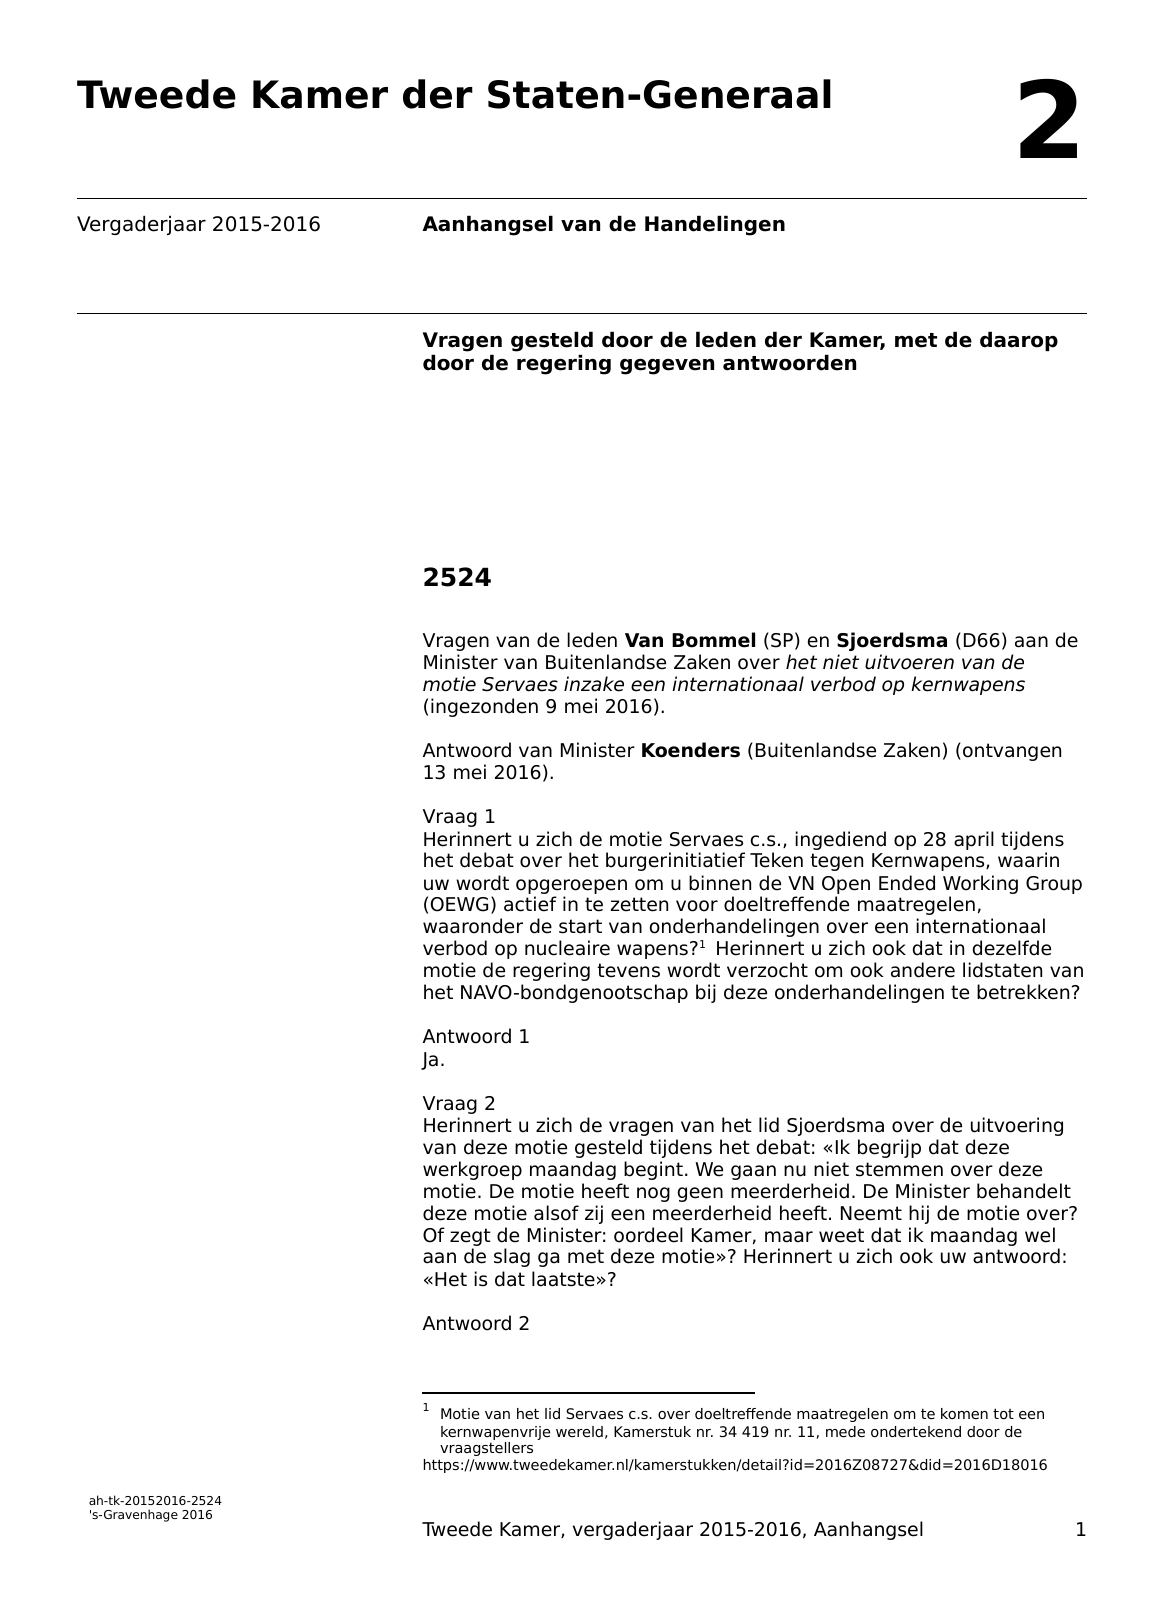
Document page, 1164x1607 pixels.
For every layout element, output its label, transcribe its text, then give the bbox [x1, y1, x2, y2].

text https://www.tweedekamer.nl/kamerstukken/detail?id=2016Z08727&did=2016D18016 [422, 1457, 1087, 1474]
table_cell Vragen gesteld door de leden der Kamer, met de daarop door de regering gegeven antwoorden [422, 314, 1087, 375]
text Vraag 2 [422, 1093, 1087, 1114]
table_cell Vergaderjaar 2015-2016 [77, 199, 422, 313]
text Herinnert u zich de motie Servaes c.s., ingediend op 28 april tijdens het debat over het burgerinitiatief Teken tegen Kernwapens, waarin uw wordt opgeroepen om u binnen de VN Open Ended Working Group (OEWG) actief in te zetten voor doeltreffende maatregelen, waaronder de start van onderhandelingen over een internationaal verbod op nucleaire wapens? Herinnert u zich ook dat in dezelfde motie de regering tevens wordt verzocht om ook andere lidstaten van het NAVO-bondgenootschap bij deze onderhandelingen te betrekken? [422, 828, 1087, 1004]
text Antwoord van Minister Koenders (Buitenlandse Zaken) (ontvangen 13 mei 2016). [422, 740, 1087, 784]
text Vraag 1 [422, 806, 1087, 828]
text 's-Gravenhage 2016 [88, 1508, 323, 1522]
text Antwoord 1 [422, 1026, 1087, 1048]
text ah-tk-20152016-2524 [88, 1494, 323, 1508]
text 2524 [422, 563, 1087, 592]
table_header Tweede Kamer der Staten-Generaal [77, 59, 886, 198]
text Vragen van de leden Van Bommel (SP) en Sjoerdsma (D66) aan de Minister van Buitenlandse Zaken over het niet uitvoeren van de motie Servaes inzake een internationaal verbod op kernwapens (ingezonden 9 mei 2016). [422, 630, 1087, 718]
text Herinnert u zich de vragen van het lid Sjoerdsma over de uitvoering van deze motie gesteld tijdens het debat: «Ik begrijp dat deze werkgroep maandag begint. We gaan nu niet stemmen over deze motie. De motie heeft nog geen meerderheid. De Minister behandelt deze motie alsof zij een meerderheid heeft. Neemt hij de motie over? Of zegt de Minister: oordeel Kamer, maar weet dat ik maandag wel aan de slag ga met deze motie»? Herinnert u zich ook uw antwoord: «Het is dat laatste»? [422, 1114, 1087, 1290]
text Ja. [422, 1048, 1087, 1070]
text Motie van het lid Servaes c.s. over doeltreffende maatregelen om te komen tot een kernwapenvrije wereld, Kamerstuk nr. 34 419 nr. 11, mede ondertekend door de vraagstellers [422, 1402, 1087, 1457]
table_cell [77, 314, 422, 375]
text Antwoord 2 [422, 1313, 1087, 1334]
table_header 2 [886, 59, 1087, 198]
table_cell Aanhangsel van de Handelingen [422, 199, 1087, 313]
